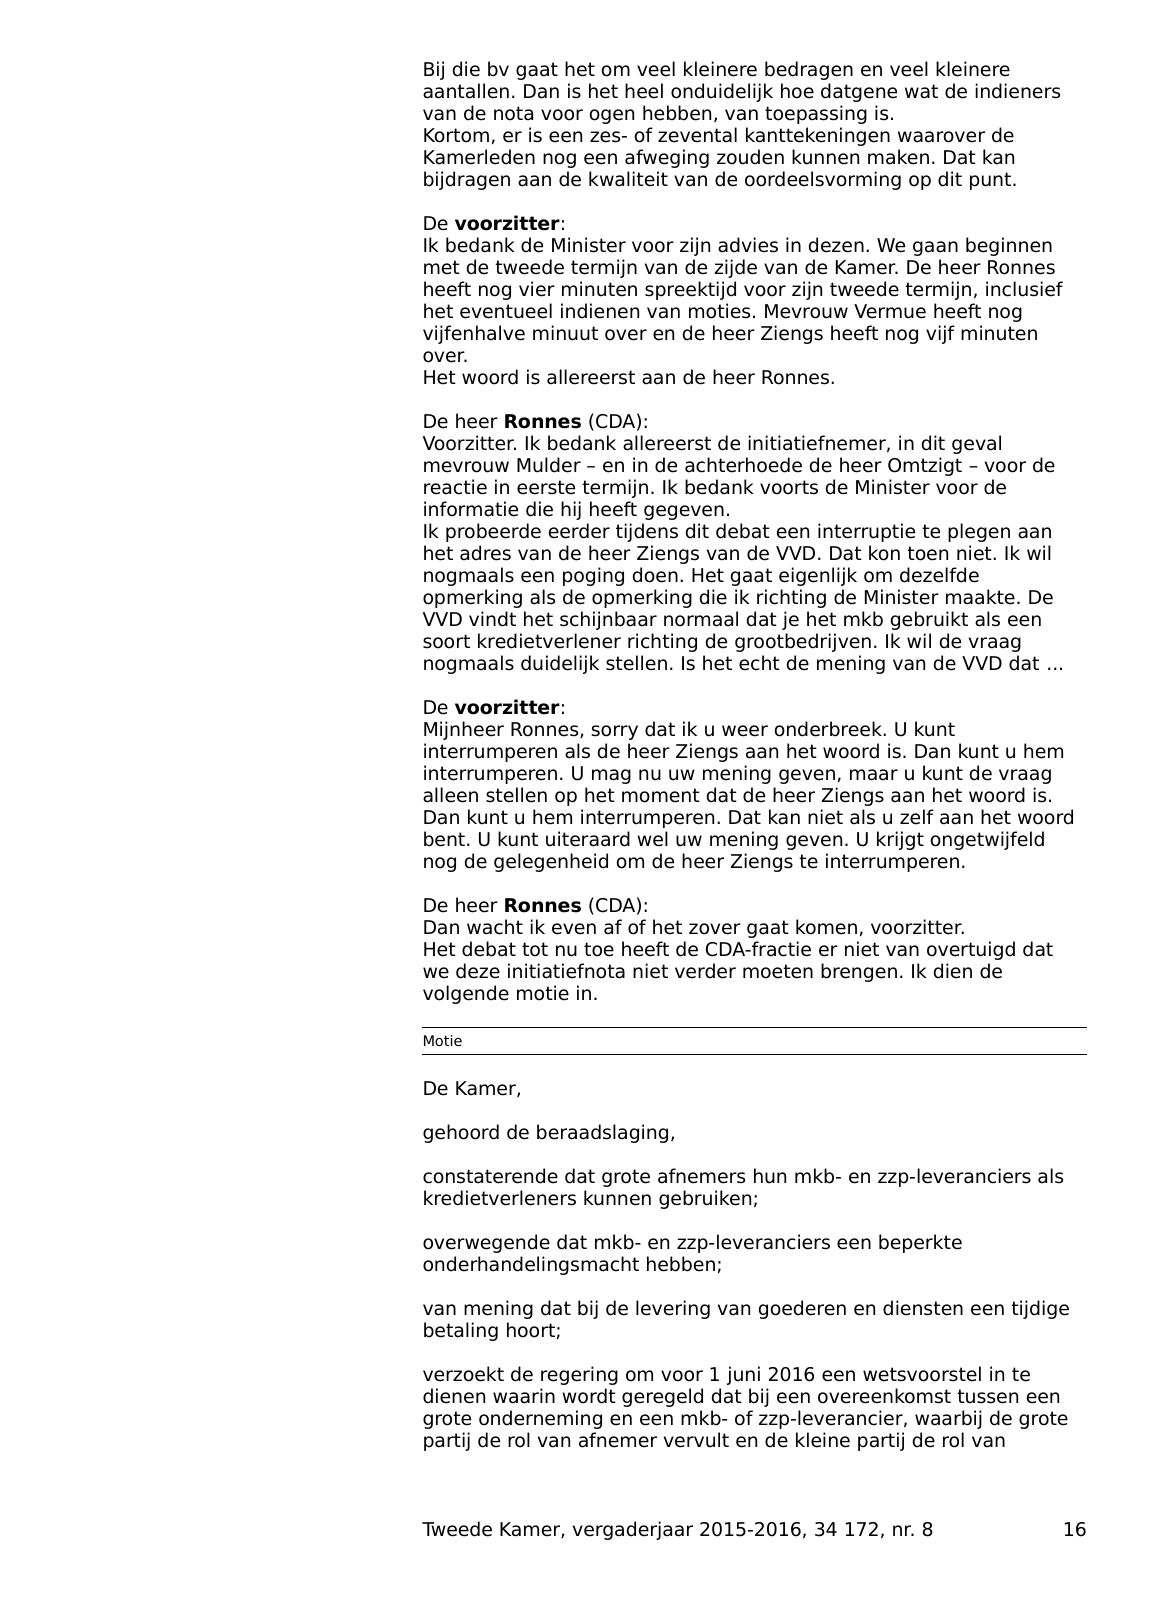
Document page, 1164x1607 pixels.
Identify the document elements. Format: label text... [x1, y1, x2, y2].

text Voorzitter. Ik bedank allereerst de initiatiefnemer, in dit geval mevrouw Mulder – en in de achterhoede de heer Omtzigt – voor de reactie in eerste termijn. Ik bedank voorts de Minister voor de informatie die hij heeft gegeven. [422, 433, 1087, 521]
text Ik bedank de Minister voor zijn advies in dezen. We gaan beginnen met de tweede termijn van de zijde van de Kamer. De heer Ronnes heeft nog vier minuten spreektijd voor zijn tweede termijn, inclusief het eventueel indienen van moties. Mevrouw Vermue heeft nog vijfenhalve minuut over en de heer Ziengs heeft nog vijf minuten over. [422, 235, 1087, 367]
table_header Motie [422, 1028, 1087, 1054]
text De heer Ronnes (CDA): [422, 411, 1087, 433]
text De voorzitter: [422, 213, 1087, 235]
text overwegende dat mkb- en zzp-leveranciers een beperkte onderhandelingsmacht hebben; [422, 1232, 1087, 1276]
text Kortom, er is een zes- of zevental kanttekeningen waarover de Kamerleden nog een afweging zouden kunnen maken. Dat kan bijdragen aan de kwaliteit van de oordeelsvorming op dit punt. [422, 125, 1087, 191]
text Ik probeerde eerder tijdens dit debat een interruptie te plegen aan het adres van de heer Ziengs van de VVD. Dat kon toen niet. Ik wil nogmaals een poging doen. Het gaat eigenlijk om dezelfde opmerking als de opmerking die ik richting de Minister maakte. De VVD vindt het schijnbaar normaal dat je het mkb gebruikt als een soort kredietverlener richting de grootbedrijven. Ik wil de vraag nogmaals duidelijk stellen. Is het echt de mening van de VVD dat ... [422, 521, 1087, 675]
text Dan wacht ik even af of het zover gaat komen, voorzitter. [422, 917, 1087, 939]
text Mijnheer Ronnes, sorry dat ik u weer onderbreek. U kunt interrumperen als de heer Ziengs aan het woord is. Dan kunt u hem interrumperen. U mag nu uw mening geven, maar u kunt de vraag alleen stellen op het moment dat de heer Ziengs aan het woord is. Dan kunt u hem interrumperen. Dat kan niet als u zelf aan het woord bent. U kunt uiteraard wel uw mening geven. U krijgt ongetwijfeld nog de gelegenheid om de heer Ziengs te interrumperen. [422, 719, 1087, 873]
text Het woord is allereerst aan de heer Ronnes. [422, 367, 1087, 389]
text verzoekt de regering om voor 1 juni 2016 een wetsvoorstel in te dienen waarin wordt geregeld dat bij een overeenkomst tussen een grote onderneming en een mkb- of zzp-leverancier, waarbij de grote partij de rol van afnemer vervult en de kleine partij de rol van [422, 1364, 1087, 1452]
text De voorzitter: [422, 697, 1087, 719]
text constaterende dat grote afnemers hun mkb- en zzp-leveranciers als kredietverleners kunnen gebruiken; [422, 1166, 1087, 1210]
text Bij die bv gaat het om veel kleinere bedragen en veel kleinere aantallen. Dan is het heel onduidelijk hoe datgene wat de indieners van de nota voor ogen hebben, van toepassing is. [422, 59, 1087, 125]
text De Kamer, [422, 1077, 1087, 1099]
text Het debat tot nu toe heeft de CDA-fractie er niet van overtuigd dat we deze initiatiefnota niet verder moeten brengen. Ik dien de volgende motie in. [422, 939, 1087, 1005]
text van mening dat bij de levering van goederen en diensten een tijdige betaling hoort; [422, 1298, 1087, 1342]
text De heer Ronnes (CDA): [422, 895, 1087, 917]
text gehoord de beraadslaging, [422, 1122, 1087, 1144]
